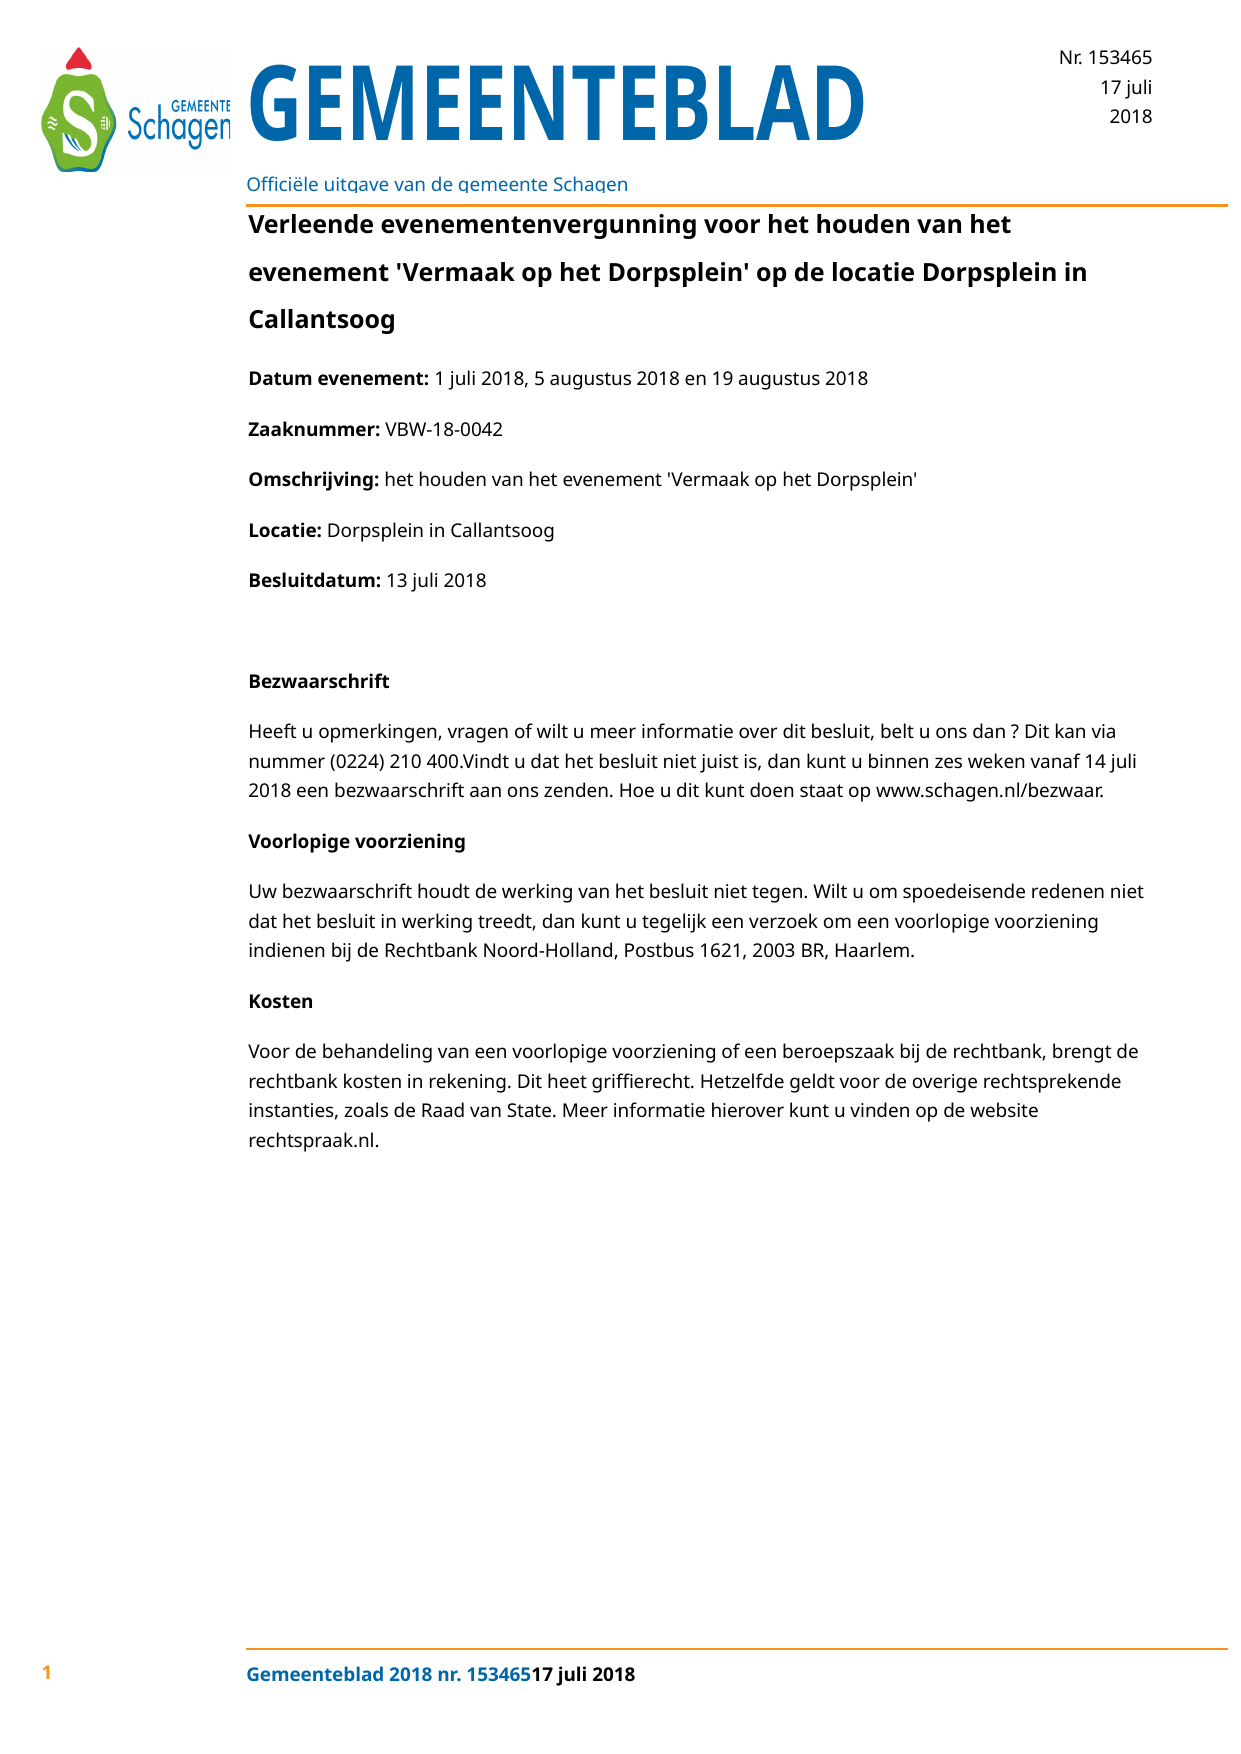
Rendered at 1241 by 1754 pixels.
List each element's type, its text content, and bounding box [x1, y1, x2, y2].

text Voorlopige voorziening [248, 828, 1152, 854]
text Besluitdatum: 13 juli 2018 [248, 567, 1152, 593]
text Uw bezwaarschrift houdt de werking van het besluit niet tegen. Wilt u om spoedeisende redenen niet dat het besluit in werking treedt, dan kunt u tegelijk een verzoek om een voorlopige voorziening indienen bij de Rechtbank Noord-Holland, Postbus 1621, 2003 BR, Haarlem. [248, 878, 1152, 963]
text Verleende evenementenvergunning voor het houden van het evenement 'Vermaak op het Dorpsplein' op de locatie Dorpsplein in Callantsoog [248, 207, 1152, 336]
text Omschrijving: het houden van het evenement 'Vermaak op het Dorpsplein' [248, 466, 1152, 492]
text Zaaknummer: VBW-18-0042 [248, 416, 1152, 442]
text Kosten [248, 988, 1152, 1014]
text Heeft u opmerkingen, vragen of wilt u meer informatie over dit besluit, belt u ons dan ? Dit kan via nummer (0224) 210 400.Vindt u dat het besluit niet juist is, dan kunt u binnen zes weken vanaf 14 juli 2018 een bezwaarschrift aan ons zenden. Hoe u dit kunt doen staat op www.schagen.nl/bezwaar. [248, 718, 1152, 803]
text Voor de behandeling van een voorlopige voorziening of een beroepszaak bij de rechtbank, brengt de rechtbank kosten in rekening. Dit heet griffierecht. Hetzelfde geldt voor de overige rechtsprekende instanties, zoals de Raad van State. Meer informatie hierover kunt u vinden op de website rechtspraak.nl. [248, 1038, 1152, 1153]
text Locatie: Dorpsplein in Callantsoog [248, 517, 1152, 542]
text Bezwaarschrift [248, 668, 1152, 694]
picture [41, 47, 231, 172]
text Datum evenement: 1 juli 2018, 5 augustus 2018 en 19 augustus 2018 [248, 366, 1152, 391]
